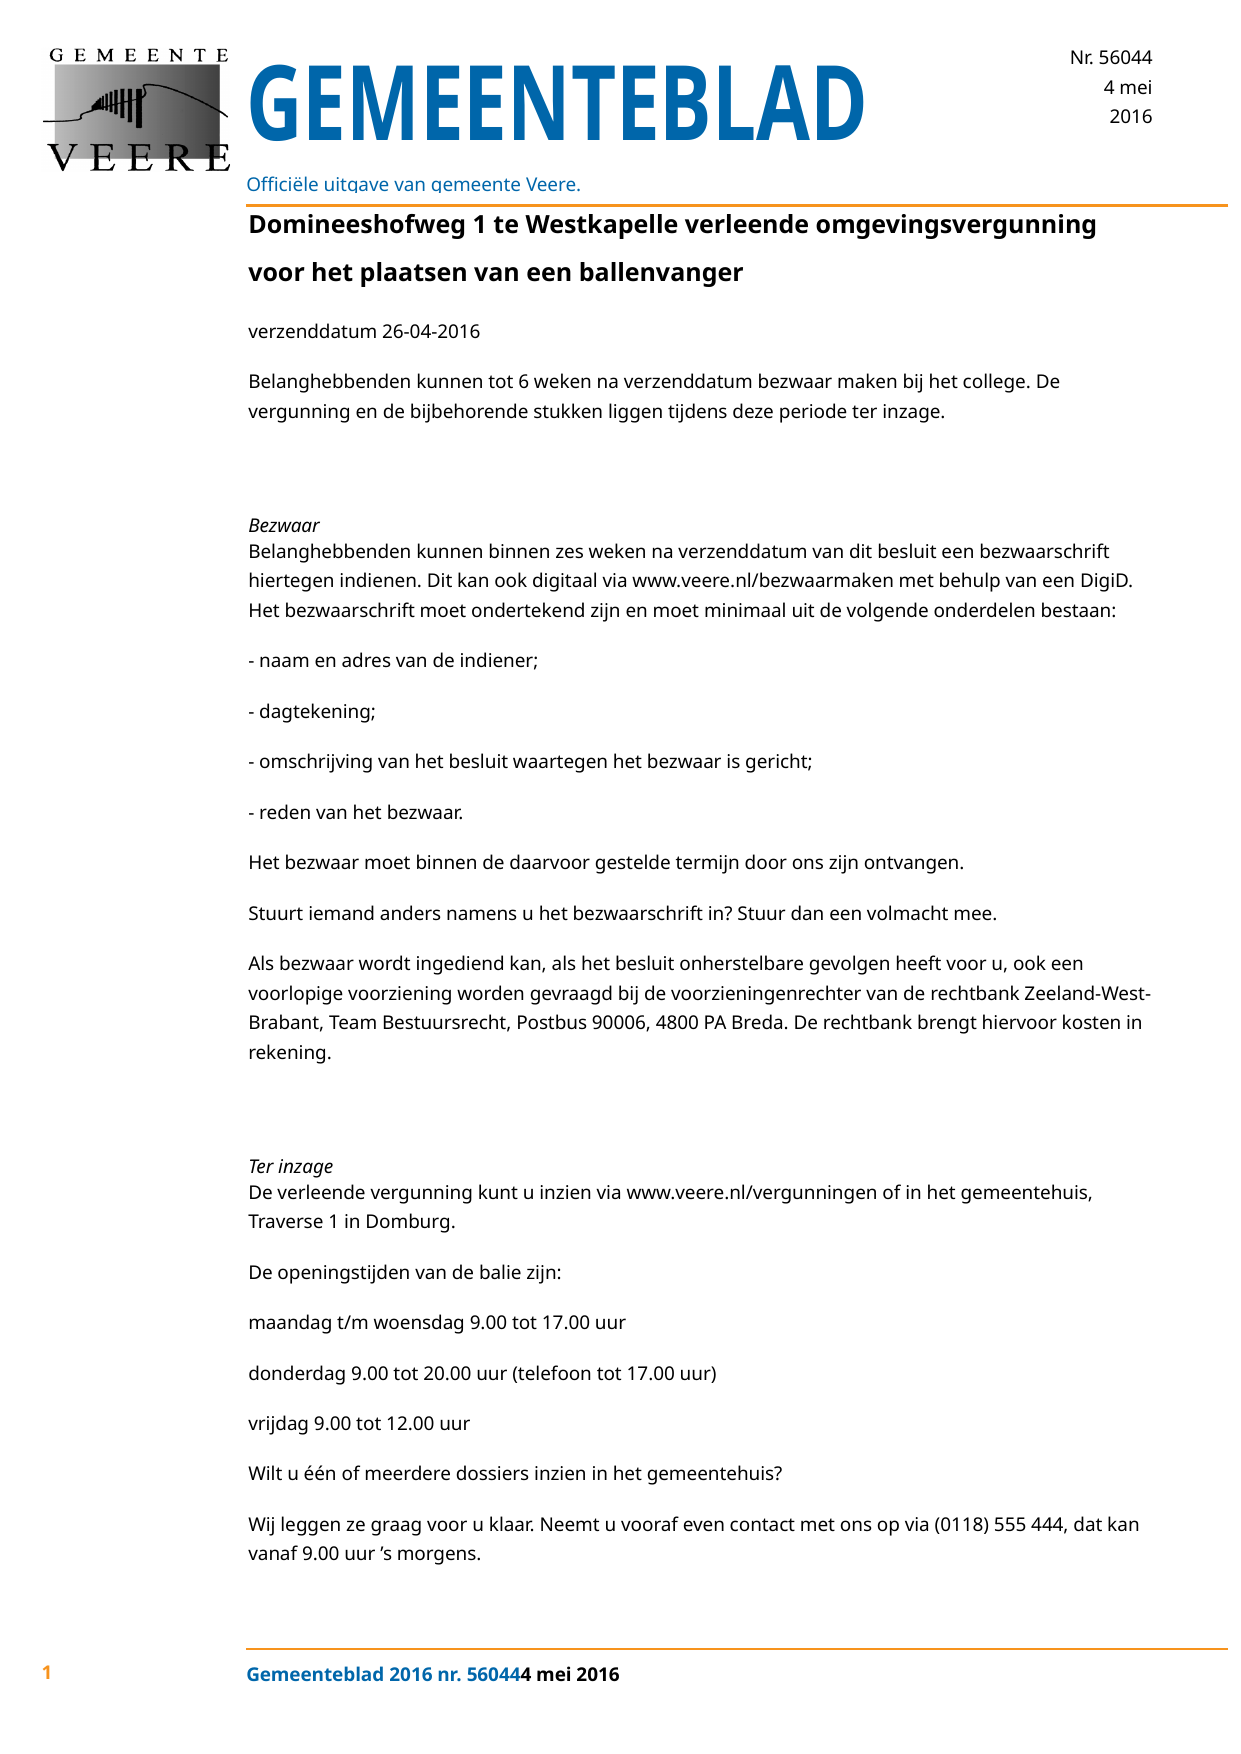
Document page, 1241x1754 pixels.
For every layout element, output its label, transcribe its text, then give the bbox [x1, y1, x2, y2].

text Stuurt iemand anders namens u het bezwaarschrift in? Stuur dan een volmacht mee. [248, 900, 1152, 925]
text - dagtekening; [248, 698, 1152, 724]
picture [41, 47, 231, 172]
text maandag t/m woensdag 9.00 tot 17.00 uur [248, 1309, 1152, 1335]
text Belanghebbenden kunnen binnen zes weken na verzenddatum van dit besluit een bezwaarschrift hiertegen indienen. Dit kan ook digitaal via www.veere.nl/bezwaarmaken met behulp van een DigiD. Het bezwaarschrift moet ondertekend zijn en moet minimaal uit de volgende onderdelen bestaan: [248, 538, 1152, 623]
text verzenddatum 26-04-2016 [248, 318, 1152, 344]
text De openingstijden van de balie zijn: [248, 1259, 1152, 1285]
text - naam en adres van de indiener; [248, 648, 1152, 673]
text - omschrijving van het besluit waartegen het bezwaar is gericht; [248, 748, 1152, 774]
text Domineeshofweg 1 te Westkapelle verleende omgevingsvergunning voor het plaatsen van een ballenvanger [248, 207, 1152, 288]
text Als bezwaar wordt ingediend kan, als het besluit onherstelbare gevolgen heeft voor u, ook een voorlopige voorziening worden gevraagd bij de voorzieningenrechter van de rechtbank Zeeland-West-Brabant, Team Bestuursrecht, Postbus 90006, 4800 PA Breda. De rechtbank brengt hiervoor kosten in rekening. [248, 950, 1152, 1064]
text De verleende vergunning kunt u inzien via www.veere.nl/vergunningen of in het gemeentehuis, Traverse 1 in Domburg. [248, 1179, 1152, 1234]
text Belanghebbenden kunnen tot 6 weken na verzenddatum bezwaar maken bij het college. De vergunning en de bijbehorende stukken liggen tijdens deze periode ter inzage. [248, 368, 1152, 424]
text Het bezwaar moet binnen de daarvoor gestelde termijn door ons zijn ontvangen. [248, 849, 1152, 875]
text - reden van het bezwaar. [248, 799, 1152, 824]
text vrijdag 9.00 tot 12.00 uur [248, 1410, 1152, 1436]
text Wij leggen ze graag voor u klaar. Neemt u vooraf even contact met ons op via (0118) 555 444, dat kan vanaf 9.00 uur ’s morgens. [248, 1511, 1152, 1566]
text donderdag 9.00 tot 20.00 uur (telefoon tot 17.00 uur) [248, 1360, 1152, 1386]
text Ter inzage [248, 1153, 1152, 1179]
text Wilt u één of meerdere dossiers inzien in het gemeentehuis? [248, 1461, 1152, 1486]
text Bezwaar [248, 512, 1152, 538]
